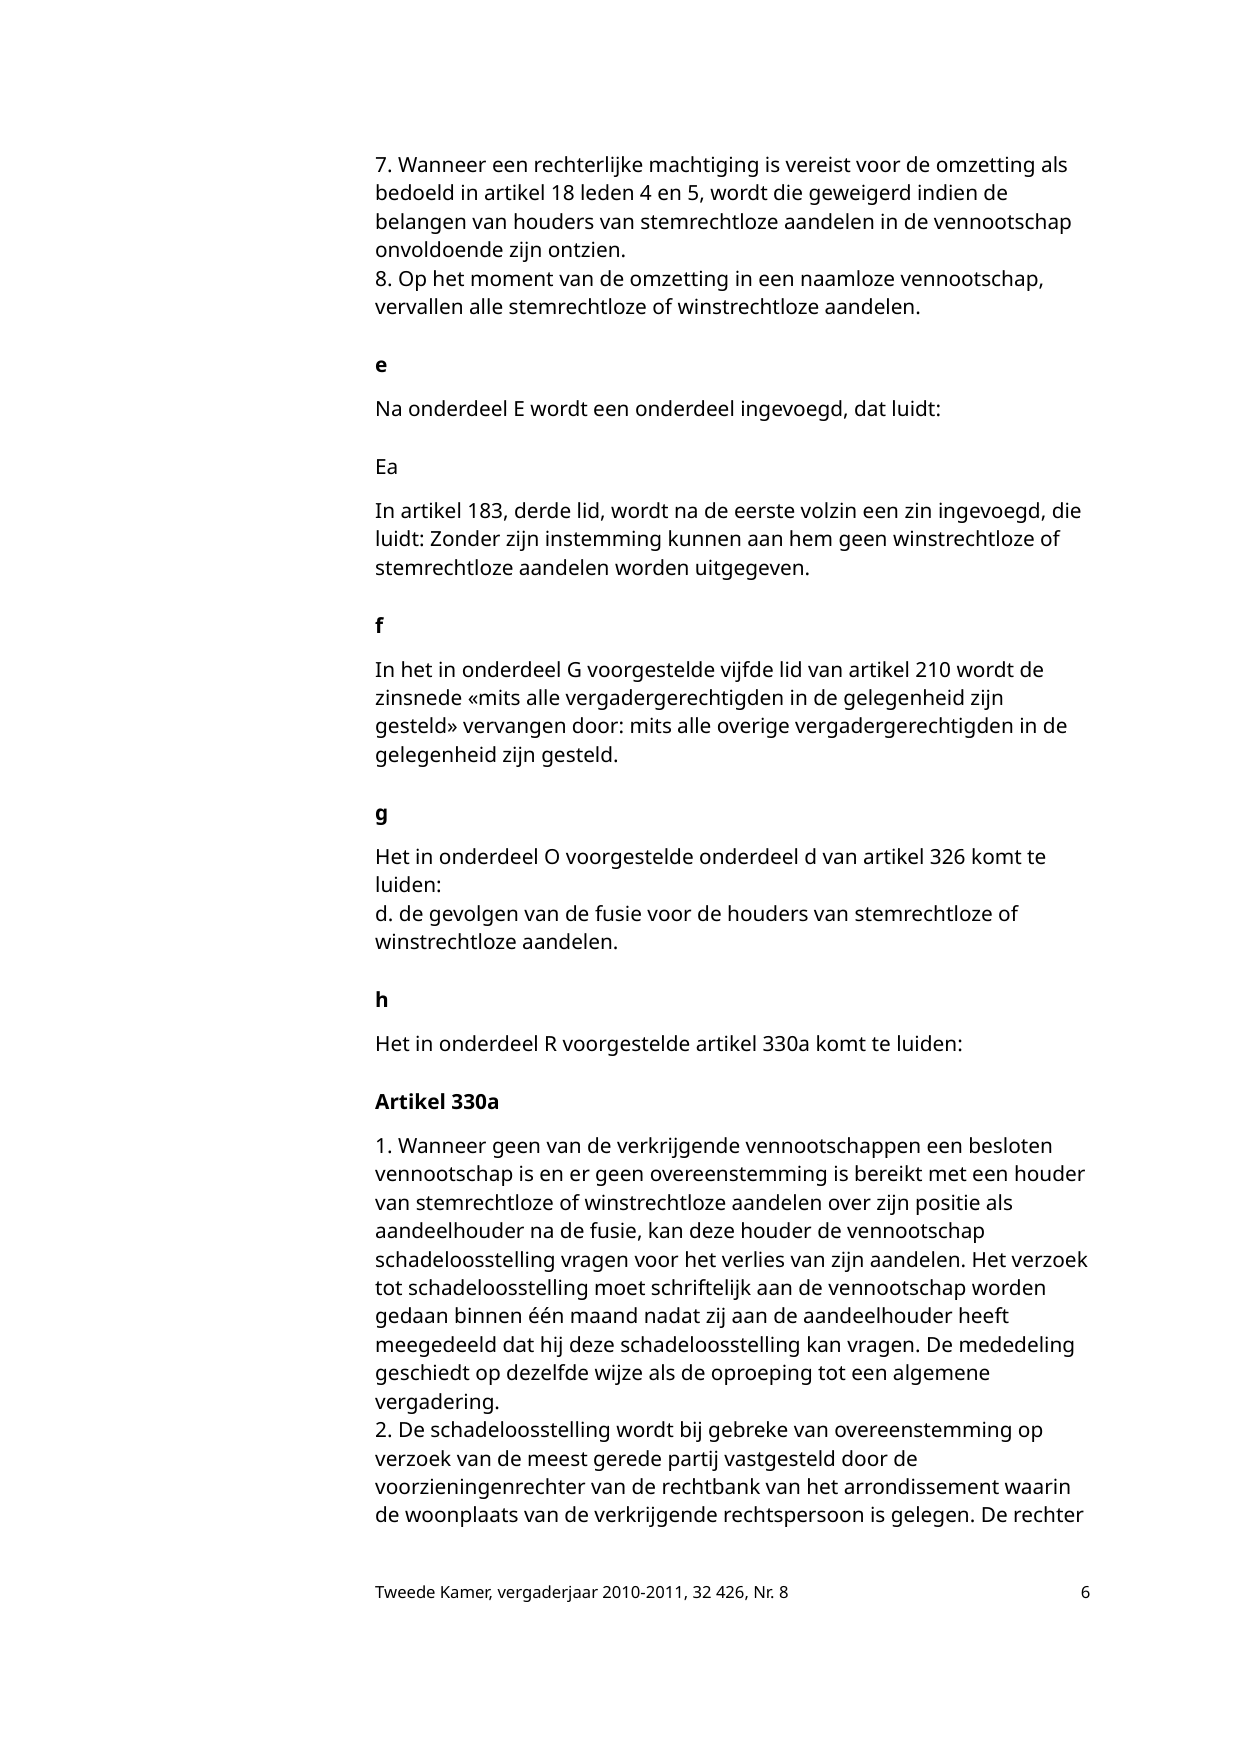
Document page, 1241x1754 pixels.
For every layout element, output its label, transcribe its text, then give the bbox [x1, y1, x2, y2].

text 8. Op het moment van de omzetting in een naamloze vennootschap, vervallen alle stemrechtloze of winstrechtloze aandelen. [375, 264, 1090, 321]
text Artikel 330a [375, 1087, 1090, 1116]
text Na onderdeel E wordt een onderdeel ingevoegd, dat luidt: [375, 394, 1090, 422]
text Het in onderdeel O voorgestelde onderdeel d van artikel 326 komt te luiden: [375, 842, 1090, 899]
text d. de gevolgen van de fusie voor de houders van stemrechtloze of winstrechtloze aandelen. [375, 899, 1090, 956]
text e [375, 351, 1090, 379]
text In artikel 183, derde lid, wordt na de eerste volzin een zin ingevoegd, die luidt: Zonder zijn instemming kunnen aan hem geen winstrechtloze of stemrechtloze aandelen worden uitgegeven. [375, 496, 1090, 581]
text In het in onderdeel G voorgestelde vijfde lid van artikel 210 wordt de zinsnede «mits alle vergadergerechtigden in de gelegenheid zijn gesteld» vervangen door: mits alle overige vergadergerechtigden in de gelegenheid zijn gesteld. [375, 655, 1090, 768]
text 1. Wanneer geen van de verkrijgende vennootschappen een besloten vennootschap is en er geen overeenstemming is bereikt met een houder van stemrechtloze of winstrechtloze aandelen over zijn positie als aandeelhouder na de fusie, kan deze houder de vennootschap schadeloosstelling vragen voor het verlies van zijn aandelen. Het verzoek tot schadeloosstelling moet schriftelijk aan de vennootschap worden gedaan binnen één maand nadat zij aan de aandeelhouder heeft meegedeeld dat hij deze schadeloosstelling kan vragen. De mededeling geschiedt op dezelfde wijze als de oproeping tot een algemene vergadering. [375, 1131, 1090, 1415]
text Het in onderdeel R voorgestelde artikel 330a komt te luiden: [375, 1029, 1090, 1057]
text h [375, 986, 1090, 1014]
text f [375, 611, 1090, 640]
text Ea [375, 452, 1090, 481]
text g [375, 798, 1090, 827]
text 2. De schadeloosstelling wordt bij gebreke van overeenstemming op verzoek van de meest gerede partij vastgesteld door de voorzieningenrechter van de rechtbank van het arrondissement waarin de woonplaats van de verkrijgende rechtspersoon is gelegen. De rechter [375, 1415, 1090, 1529]
text 7. Wanneer een rechterlijke machtiging is vereist voor de omzetting als bedoeld in artikel 18 leden 4 en 5, wordt die geweigerd indien de belangen van houders van stemrechtloze aandelen in de vennootschap onvoldoende zijn ontzien. [375, 150, 1090, 264]
